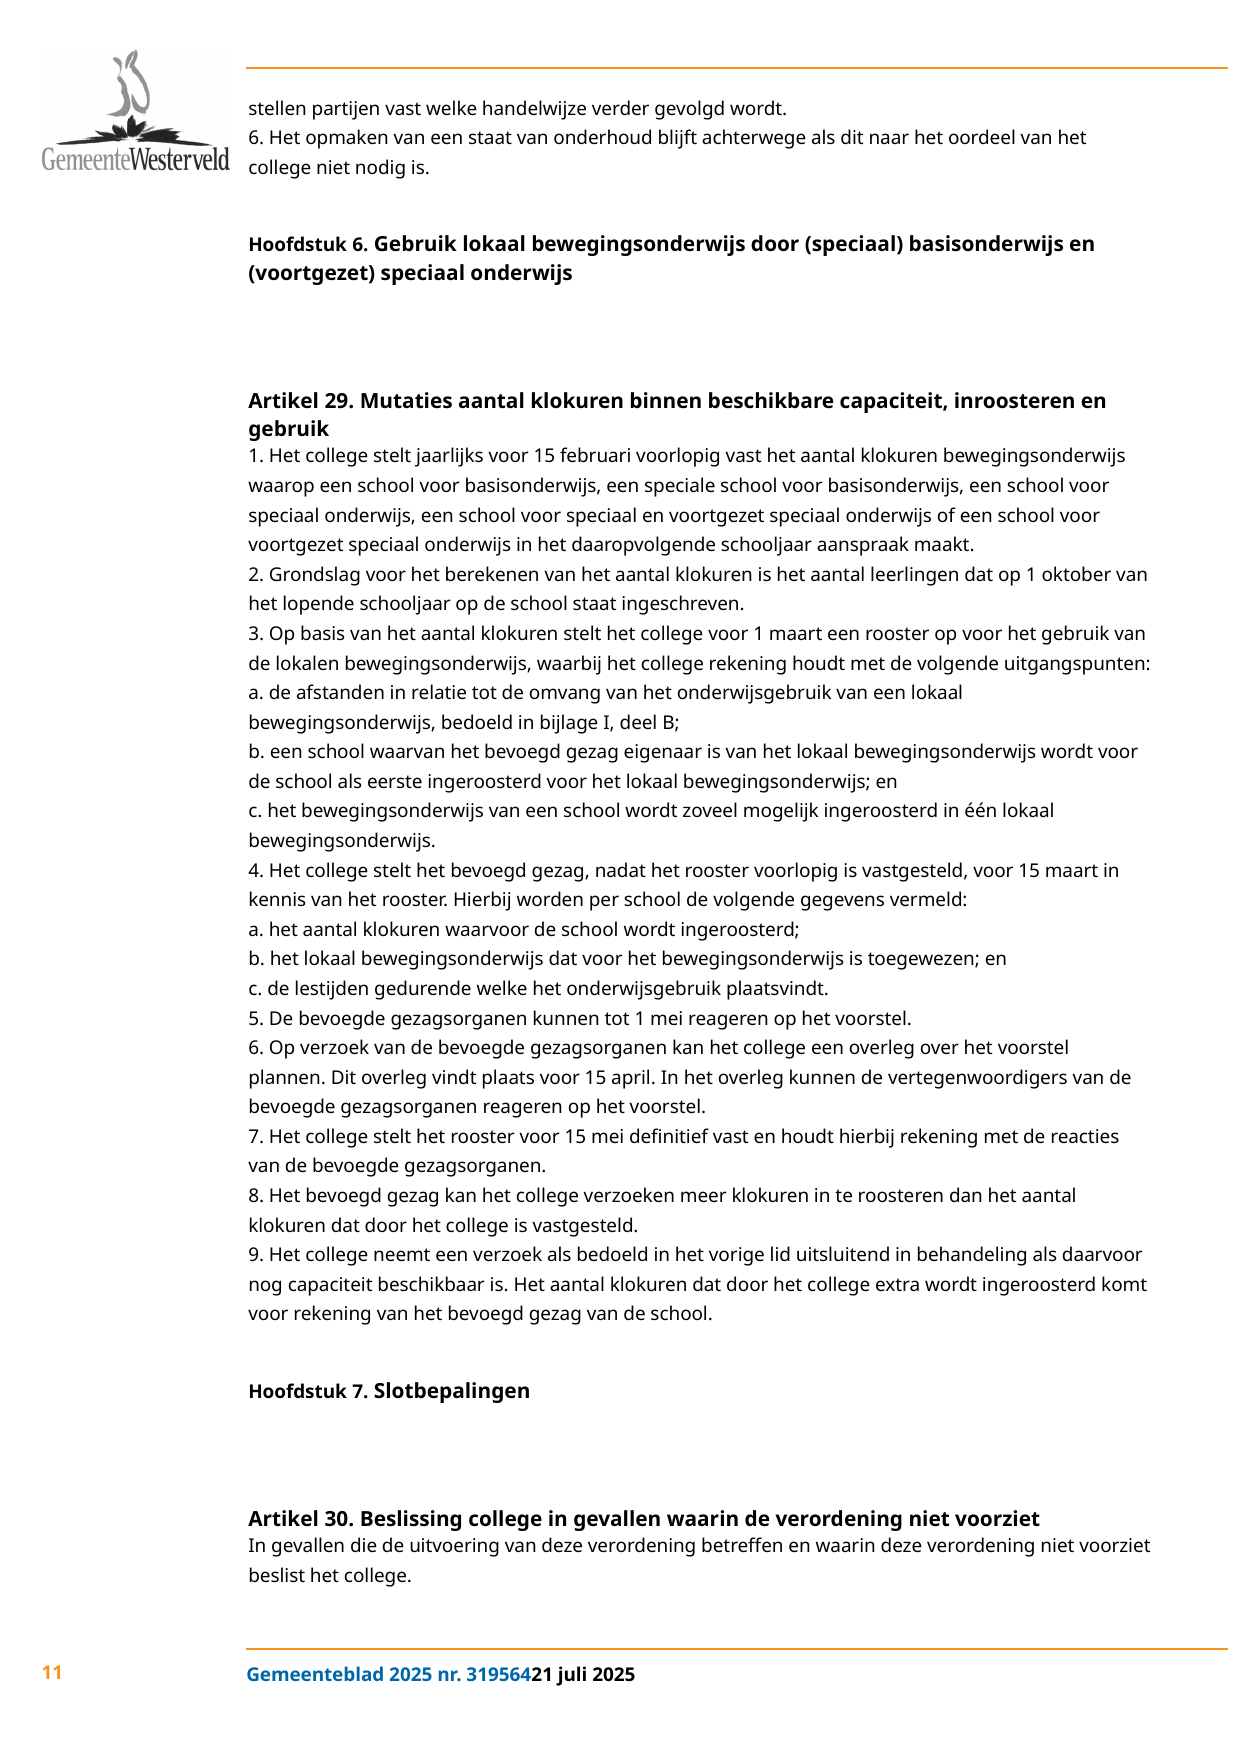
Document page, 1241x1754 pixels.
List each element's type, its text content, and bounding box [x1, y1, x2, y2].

text 9. Het college neemt een verzoek als bedoeld in het vorige lid uitsluitend in behandeling als daarvoor nog capaciteit beschikbaar is. Het aantal klokuren dat door het college extra wordt ingeroosterd komt voor rekening van het bevoegd gezag van de school. [248, 1241, 1152, 1326]
text Artikel 30. Beslissing college in gevallen waarin de verordening niet voorziet [248, 1504, 1152, 1532]
text In gevallen die de uitvoering van deze verordening betreffen en waarin deze verordening niet voorziet beslist het college. [248, 1532, 1152, 1588]
text 6. Op verzoek van de bevoegde gezagsorganen kan het college een overleg over het voorstel plannen. Dit overleg vindt plaats voor 15 april. In het overleg kunnen de vertegenwoordigers van de bevoegde gezagsorganen reageren op het voorstel. [248, 1034, 1152, 1119]
text stellen partijen vast welke handelwijze verder gevolgd wordt. [248, 95, 1152, 121]
text 3. Op basis van het aantal klokuren stelt het college voor 1 maart een rooster op voor het gebruik van de lokalen bewegingsonderwijs, waarbij het college rekening houdt met de volgende uitgangspunten: [248, 620, 1152, 675]
text a. de afstanden in relatie tot de omvang van het onderwijsgebruik van een lokaal bewegingsonderwijs, bedoeld in bijlage I, deel B; [248, 679, 1152, 734]
picture [41, 47, 231, 172]
text 4. Het college stelt het bevoegd gezag, nadat het rooster voorlopig is vastgesteld, voor 15 maart in kennis van het rooster. Hierbij worden per school de volgende gegevens vermeld: [248, 857, 1152, 912]
text c. het bewegingsonderwijs van een school wordt zoveel mogelijk ingeroosterd in één lokaal bewegingsonderwijs. [248, 798, 1152, 853]
text 7. Het college stelt het rooster voor 15 mei definitief vast en houdt hierbij rekening met de reacties van de bevoegde gezagsorganen. [248, 1123, 1152, 1178]
text 5. De bevoegde gezagsorganen kunnen tot 1 mei reageren op het voorstel. [248, 1005, 1152, 1030]
text c. de lestijden gedurende welke het onderwijsgebruik plaatsvindt. [248, 975, 1152, 1001]
text Hoofdstuk 6. Gebruik lokaal bewegingsonderwijs door (speciaal) basisonderwijs en (voortgezet) speciaal onderwijs [248, 229, 1152, 286]
text 8. Het bevoegd gezag kan het college verzoeken meer klokuren in te roosteren dan het aantal klokuren dat door het college is vastgesteld. [248, 1182, 1152, 1237]
text 1. Het college stelt jaarlijks voor 15 februari voorlopig vast het aantal klokuren bewegingsonderwijs waarop een school voor basisonderwijs, een speciale school voor basisonderwijs, een school voor speciaal onderwijs, een school voor speciaal en voortgezet speciaal onderwijs of een school voor voortgezet speciaal onderwijs in het daaropvolgende schooljaar aanspraak maakt. [248, 443, 1152, 557]
text b. een school waarvan het bevoegd gezag eigenaar is van het lokaal bewegingsonderwijs wordt voor de school als eerste ingeroosterd voor het lokaal bewegingsonderwijs; en [248, 738, 1152, 794]
text 6. Het opmaken van een staat van onderhoud blijft achterwege als dit naar het oordeel van het college niet nodig is. [248, 124, 1152, 180]
text Artikel 29. Mutaties aantal klokuren binnen beschikbare capaciteit, inroosteren en gebruik [248, 386, 1152, 443]
text Hoofdstuk 7. Slotbepalingen [248, 1376, 1152, 1404]
text a. het aantal klokuren waarvoor de school wordt ingeroosterd; [248, 916, 1152, 942]
text b. het lokaal bewegingsonderwijs dat voor het bewegingsonderwijs is toegewezen; en [248, 946, 1152, 971]
text 2. Grondslag voor het berekenen van het aantal klokuren is het aantal leerlingen dat op 1 oktober van het lopende schooljaar op de school staat ingeschreven. [248, 561, 1152, 616]
